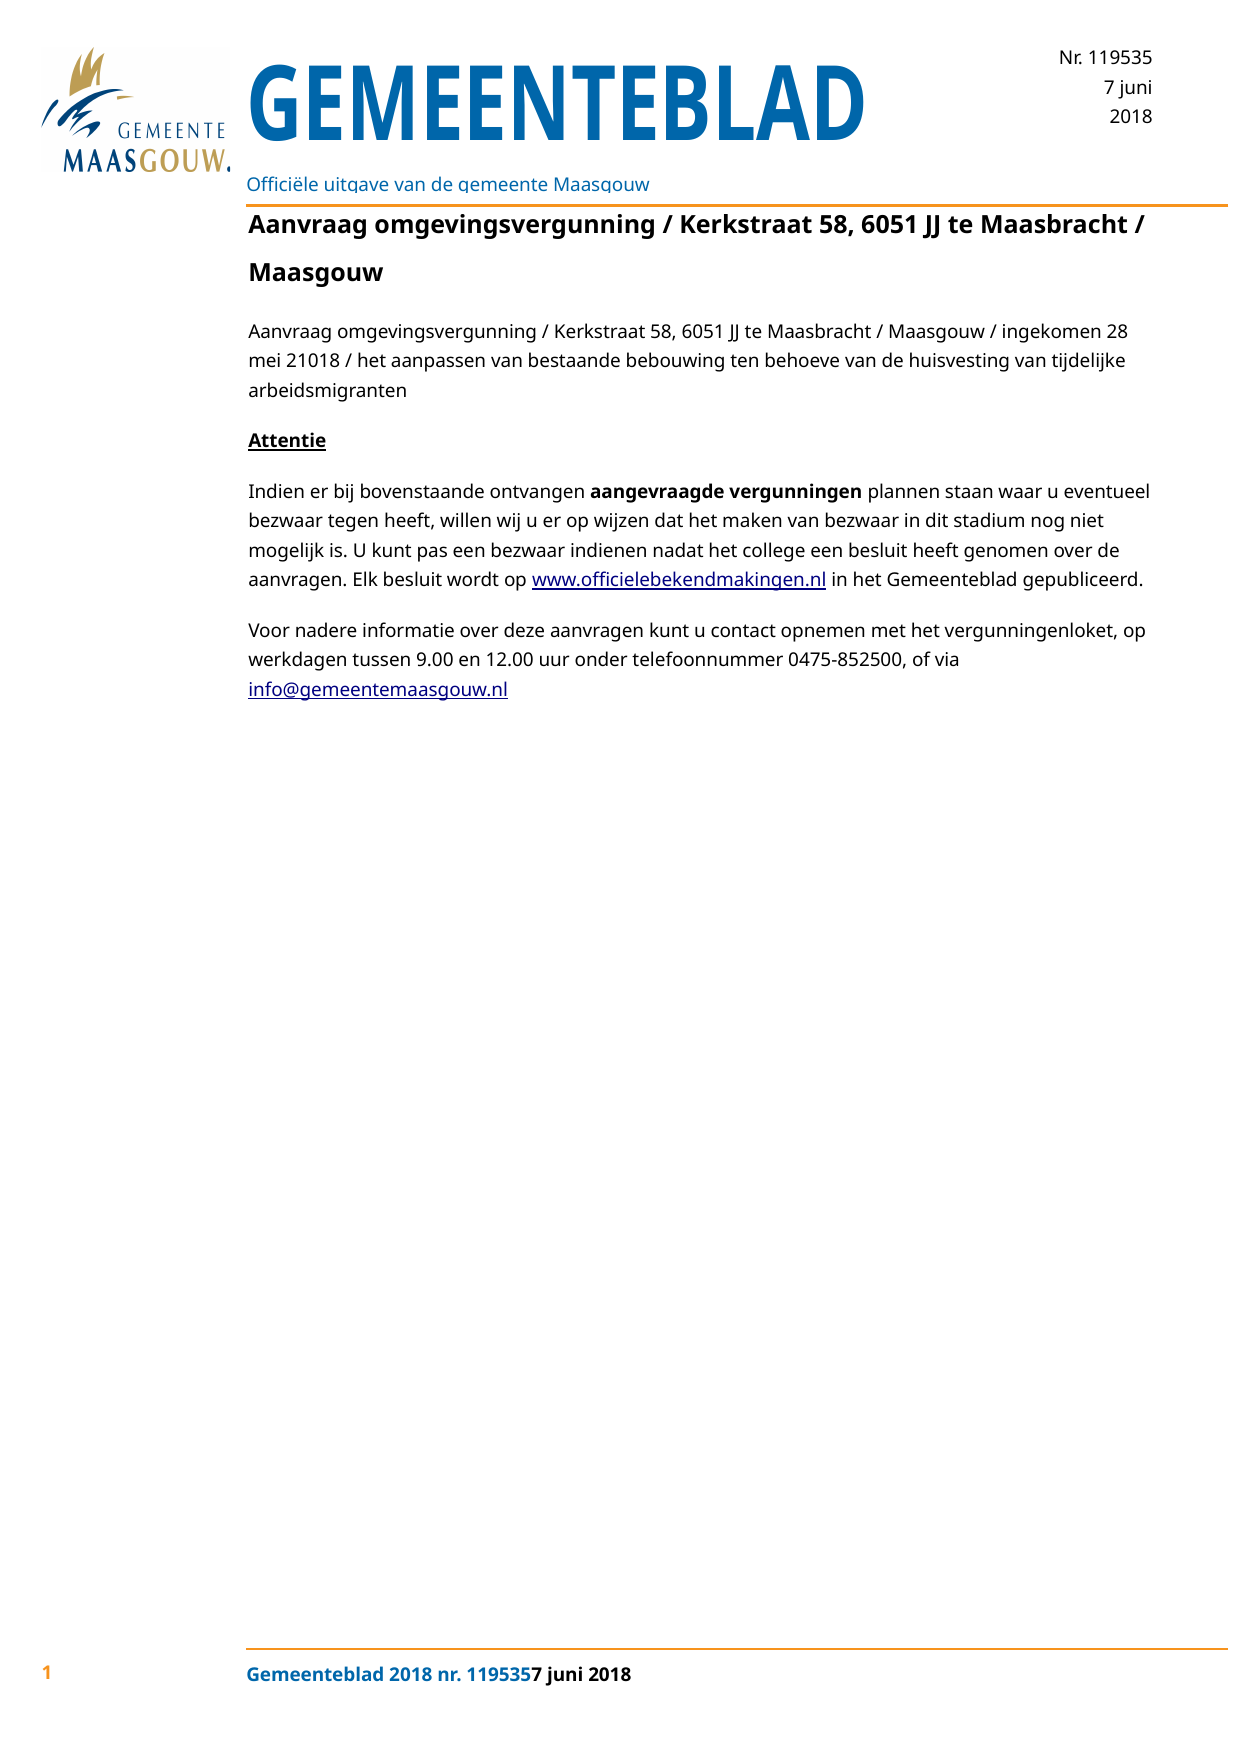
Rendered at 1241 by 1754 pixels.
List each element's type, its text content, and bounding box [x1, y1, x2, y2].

picture [41, 47, 231, 172]
text Attentie [248, 427, 1152, 453]
text Aanvraag omgevingsvergunning / Kerkstraat 58, 6051 JJ te Maasbracht / Maasgouw [248, 207, 1152, 288]
text Aanvraag omgevingsvergunning / Kerkstraat 58, 6051 JJ te Maasbracht / Maasgouw / ingekomen 28 mei 21018 / het aanpassen van bestaande bebouwing ten behoeve van de huisvesting van tijdelijke arbeidsmigranten [248, 318, 1152, 403]
text Voor nadere informatie over deze aanvragen kunt u contact opnemen met het vergunningenloket, op werkdagen tussen 9.00 en 12.00 uur onder telefoonnummer 0475-852500, of via info@gemeentemaasgouw.nl [248, 617, 1152, 702]
text Indien er bij bovenstaande ontvangen aangevraagde vergunningen plannen staan waar u eventueel bezwaar tegen heeft, willen wij u er op wijzen dat het maken van bezwaar in dit stadium nog niet mogelijk is. U kunt pas een bezwaar indienen nadat het college een besluit heeft genomen over de aanvragen. Elk besluit wordt op www.officielebekendmakingen.nl in het Gemeenteblad gepubliceerd. [248, 478, 1152, 592]
